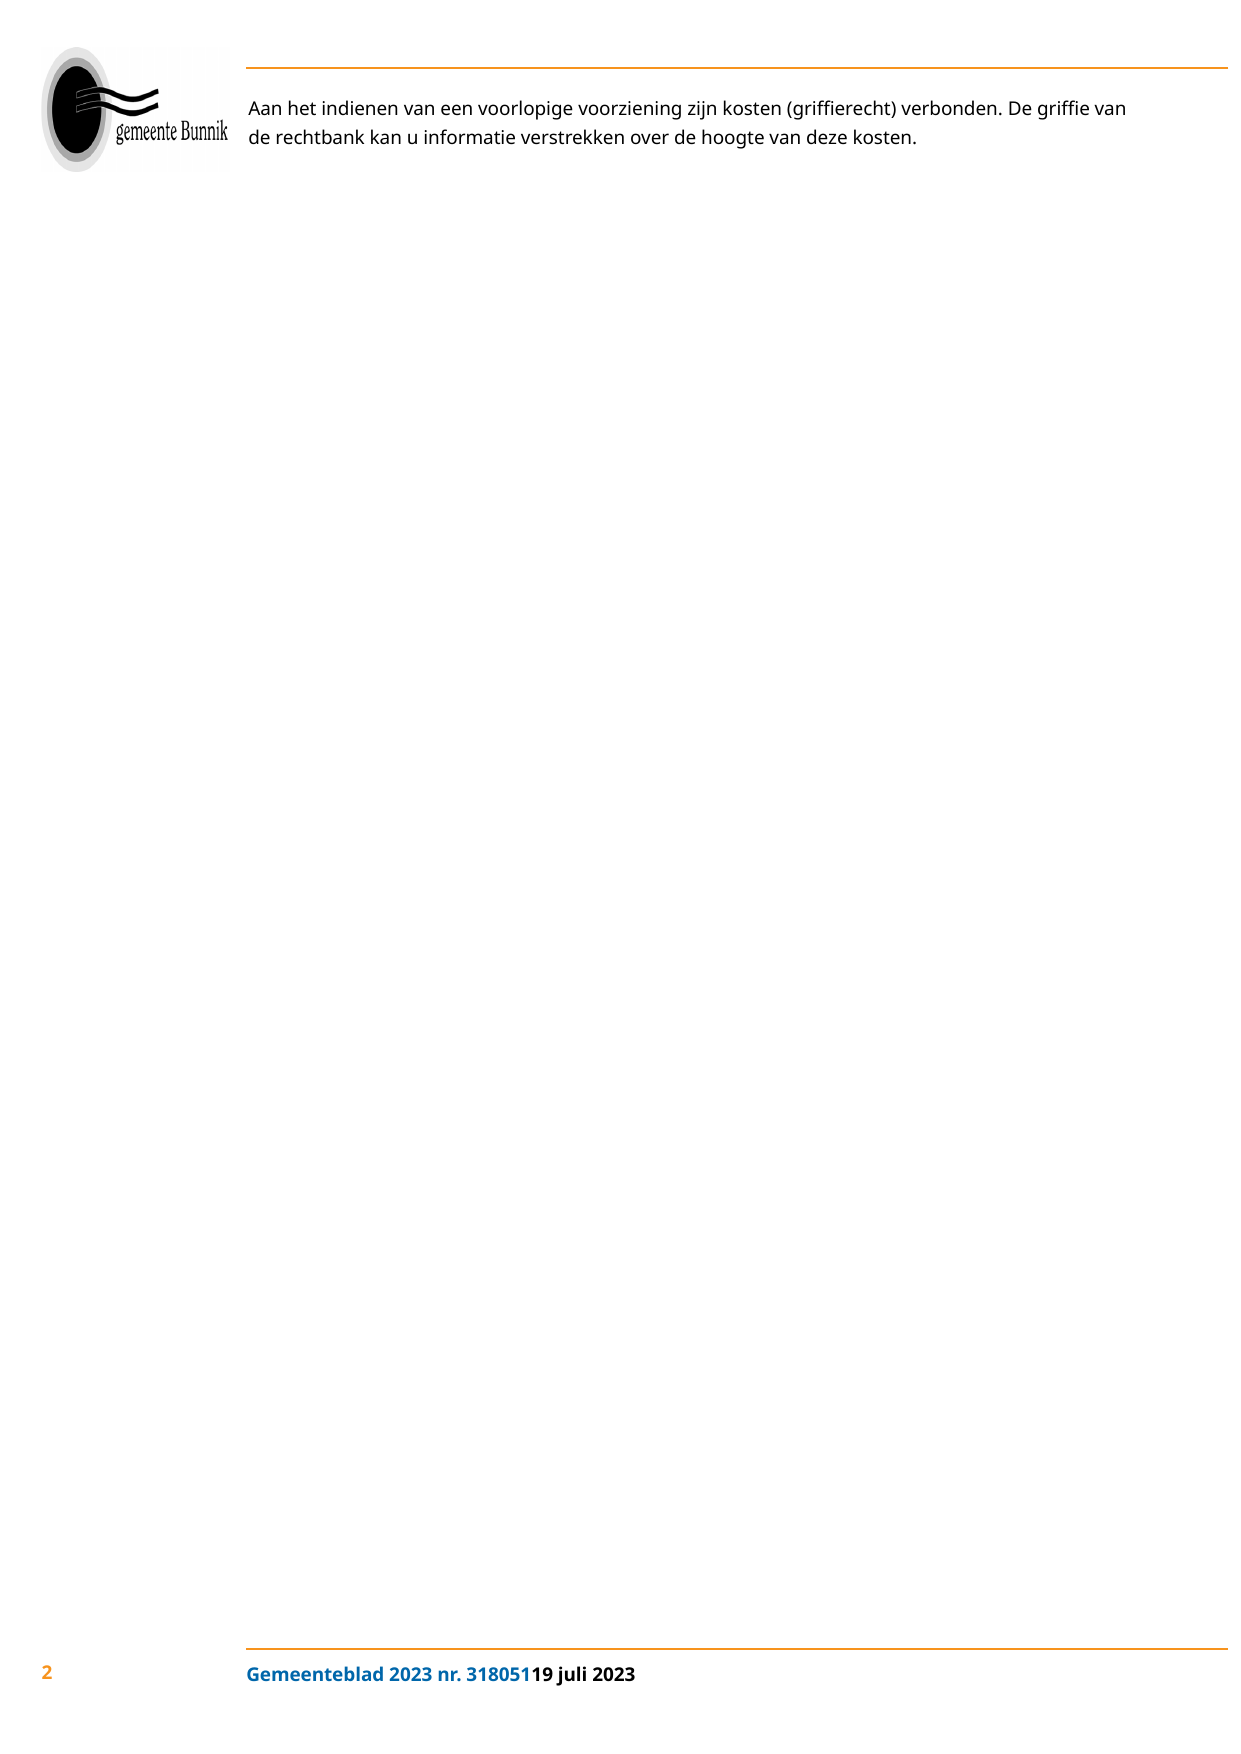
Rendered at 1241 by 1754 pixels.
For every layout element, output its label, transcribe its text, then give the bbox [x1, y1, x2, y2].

text Aan het indienen van een voorlopige voorziening zijn kosten (griffierecht) verbonden. De griffie van de rechtbank kan u informatie verstrekken over de hoogte van deze kosten. [248, 95, 1152, 150]
picture [41, 47, 231, 172]
